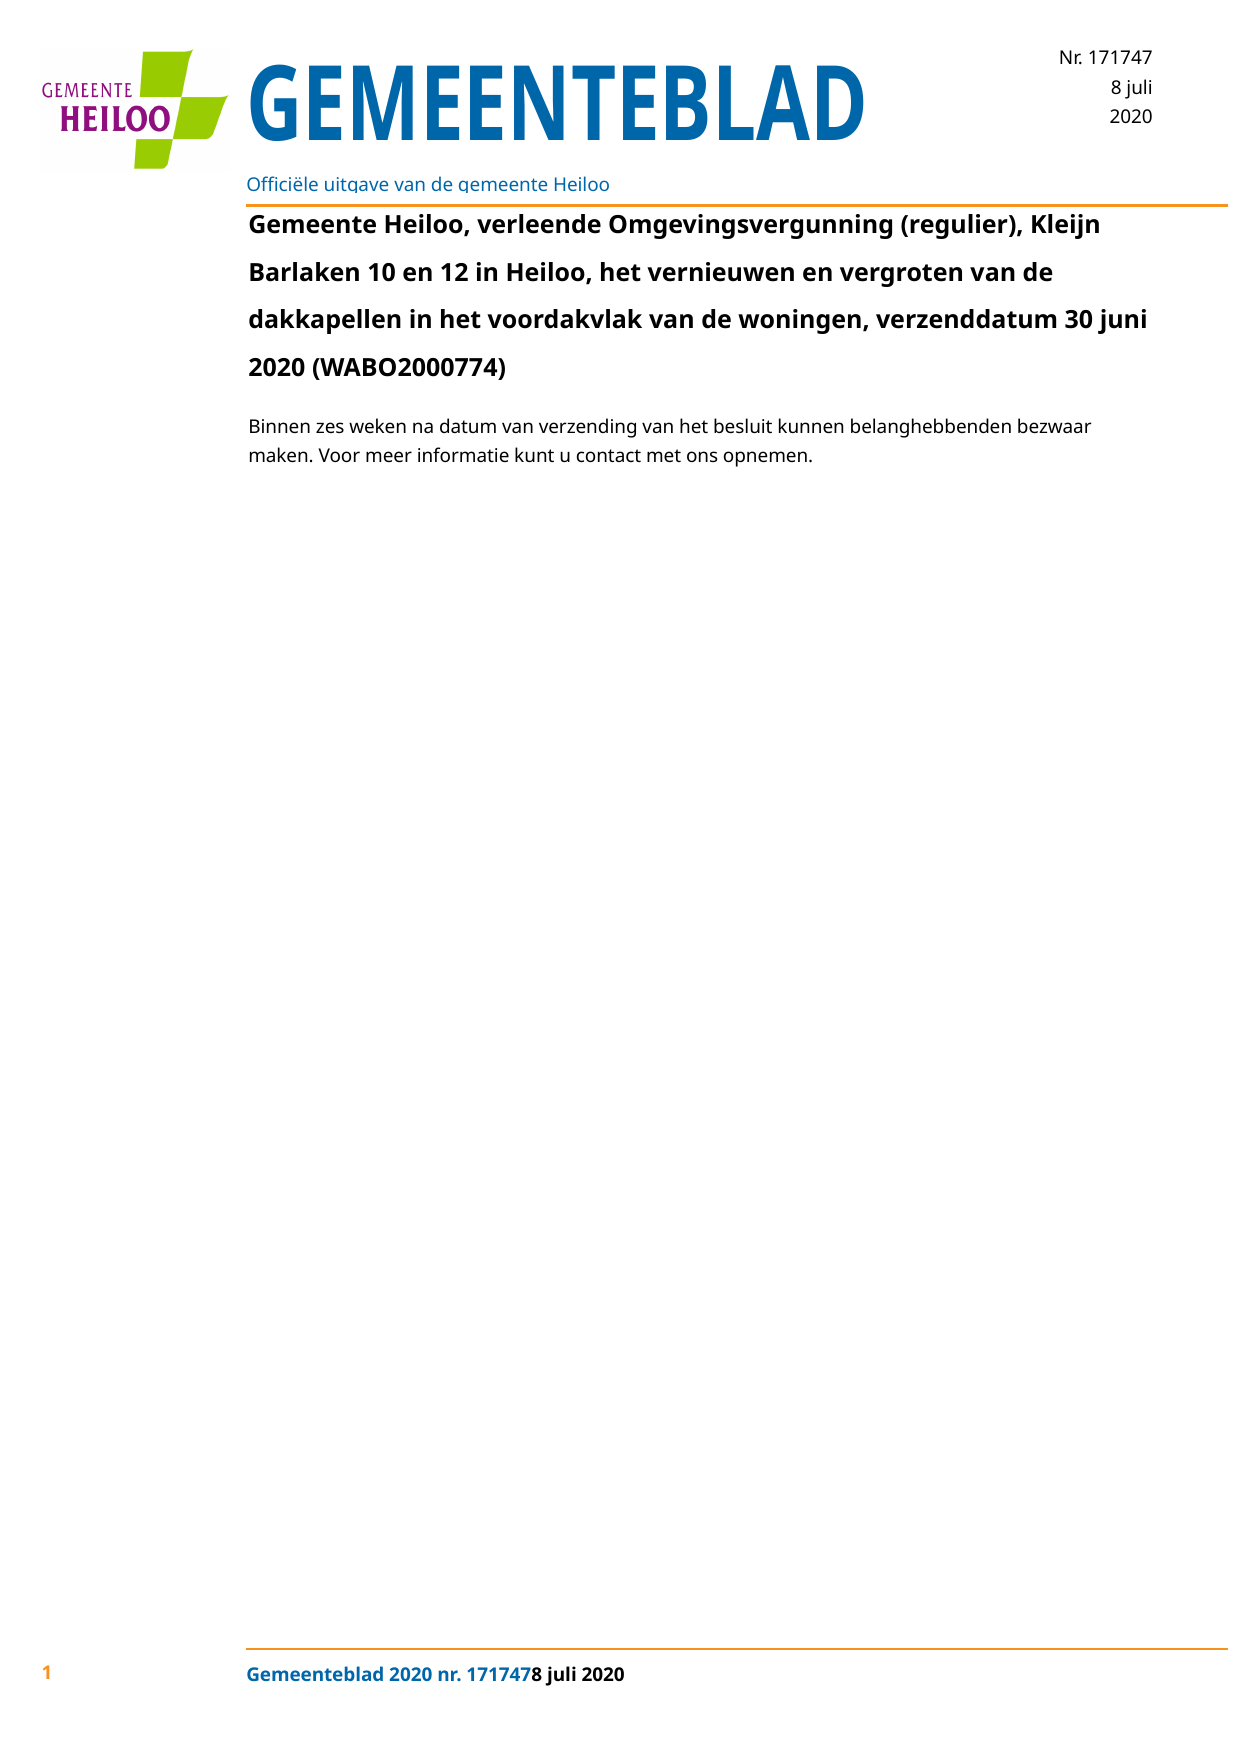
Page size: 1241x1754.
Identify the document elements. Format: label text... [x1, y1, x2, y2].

picture [41, 47, 231, 172]
text Binnen zes weken na datum van verzending van het besluit kunnen belanghebbenden bezwaar maken. Voor meer informatie kunt u contact met ons opnemen. [248, 413, 1152, 468]
text Gemeente Heiloo, verleende Omgevingsvergunning (regulier), Kleijn Barlaken 10 en 12 in Heiloo, het vernieuwen en vergroten van de dakkapellen in het voordakvlak van de woningen, verzenddatum 30 juni 2020 (WABO2000774) [248, 207, 1152, 384]
